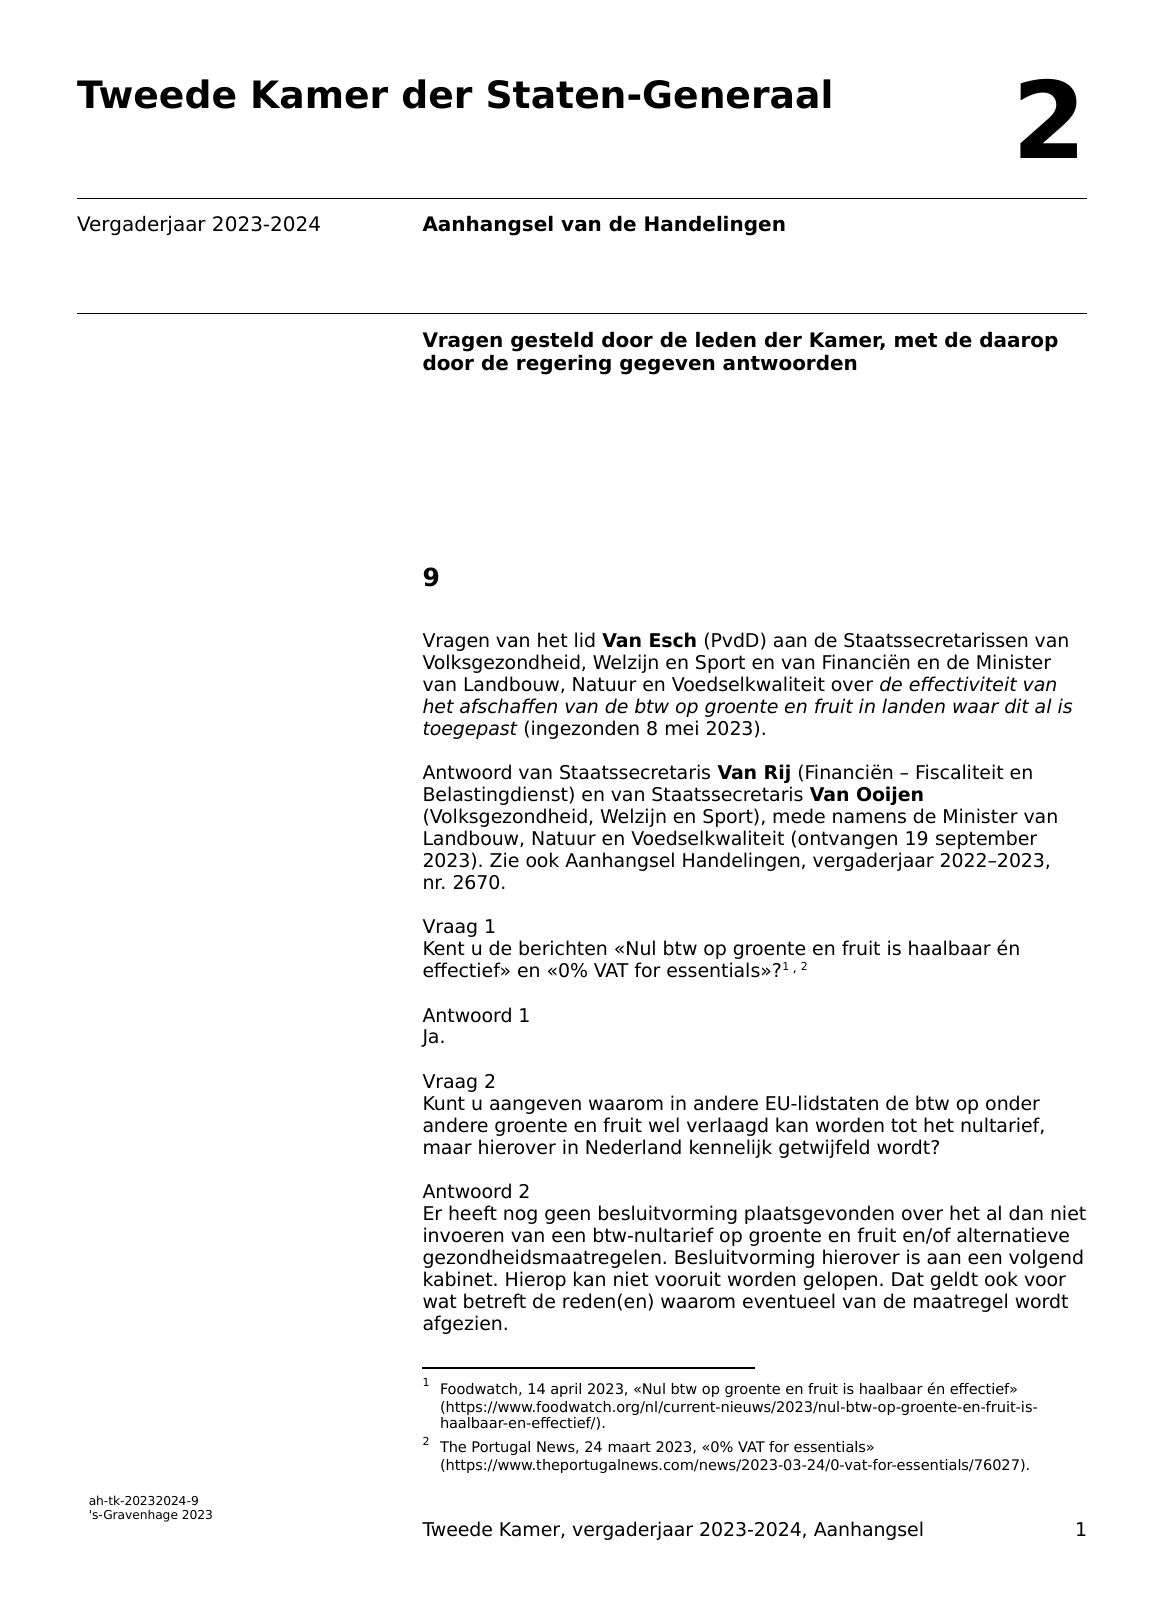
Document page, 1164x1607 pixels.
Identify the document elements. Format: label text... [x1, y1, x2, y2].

text Kunt u aangeven waarom in andere EU-lidstaten de btw op onder andere groente en fruit wel verlaagd kan worden tot het nultarief, maar hierover in Nederland kennelijk getwijfeld wordt? [422, 1093, 1087, 1158]
text Foodwatch, 14 april 2023, «Nul btw op groente en fruit is haalbaar én effectief» (https://www.foodwatch.org/nl/current-nieuws/2023/nul-btw-op-groente-en-fruit-is-haalbaar-en-effectief/). [422, 1377, 1087, 1432]
text 's-Gravenhage 2023 [88, 1508, 323, 1522]
text Kent u de berichten «Nul btw op groente en fruit is haalbaar én effectief» en «0% VAT for essentials»?, [422, 938, 1087, 982]
text ah-tk-20232024-9 [88, 1494, 323, 1508]
text Antwoord van Staatssecretaris Van Rij (Financiën – Fiscaliteit en Belastingdienst) en van Staatssecretaris Van Ooijen (Volksgezondheid, Welzijn en Sport), mede namens de Minister van Landbouw, Natuur en Voedselkwaliteit (ontvangen 19 september 2023). Zie ook Aanhangsel Handelingen, vergaderjaar 2022–2023, nr. 2670. [422, 762, 1087, 894]
text Vraag 1 [422, 916, 1087, 938]
table_cell Vragen gesteld door de leden der Kamer, met de daarop door de regering gegeven antwoorden [422, 314, 1087, 375]
text Vraag 2 [422, 1071, 1087, 1093]
text Vragen van het lid Van Esch (PvdD) aan de Staatssecretarissen van Volksgezondheid, Welzijn en Sport en van Financiën en de Minister van Landbouw, Natuur en Voedselkwaliteit over de effectiviteit van het afschaffen van de btw op groente en fruit in landen waar dit al is toegepast (ingezonden 8 mei 2023). [422, 630, 1087, 740]
table_header Tweede Kamer der Staten-Generaal [77, 59, 886, 198]
text Antwoord 2 [422, 1181, 1087, 1203]
text Antwoord 1 [422, 1004, 1087, 1026]
table_cell Vergaderjaar 2023-2024 [77, 199, 422, 313]
text The Portugal News, 24 maart 2023, «0% VAT for essentials» (https://www.theportugalnews.com/news/2023-03-24/0-vat-for-essentials/76027). [422, 1435, 1087, 1474]
table_header 2 [886, 59, 1087, 198]
text 9 [422, 563, 1087, 592]
text Ja. [422, 1026, 1087, 1048]
text Er heeft nog geen besluitvorming plaatsgevonden over het al dan niet invoeren van een btw-nultarief op groente en fruit en/of alternatieve gezondheidsmaatregelen. Besluitvorming hierover is aan een volgend kabinet. Hierop kan niet vooruit worden gelopen. Dat geldt ook voor wat betreft de reden(en) waarom eventueel van de maatregel wordt afgezien. [422, 1203, 1087, 1334]
table_cell Aanhangsel van de Handelingen [422, 199, 1087, 313]
table_cell [77, 314, 422, 375]
